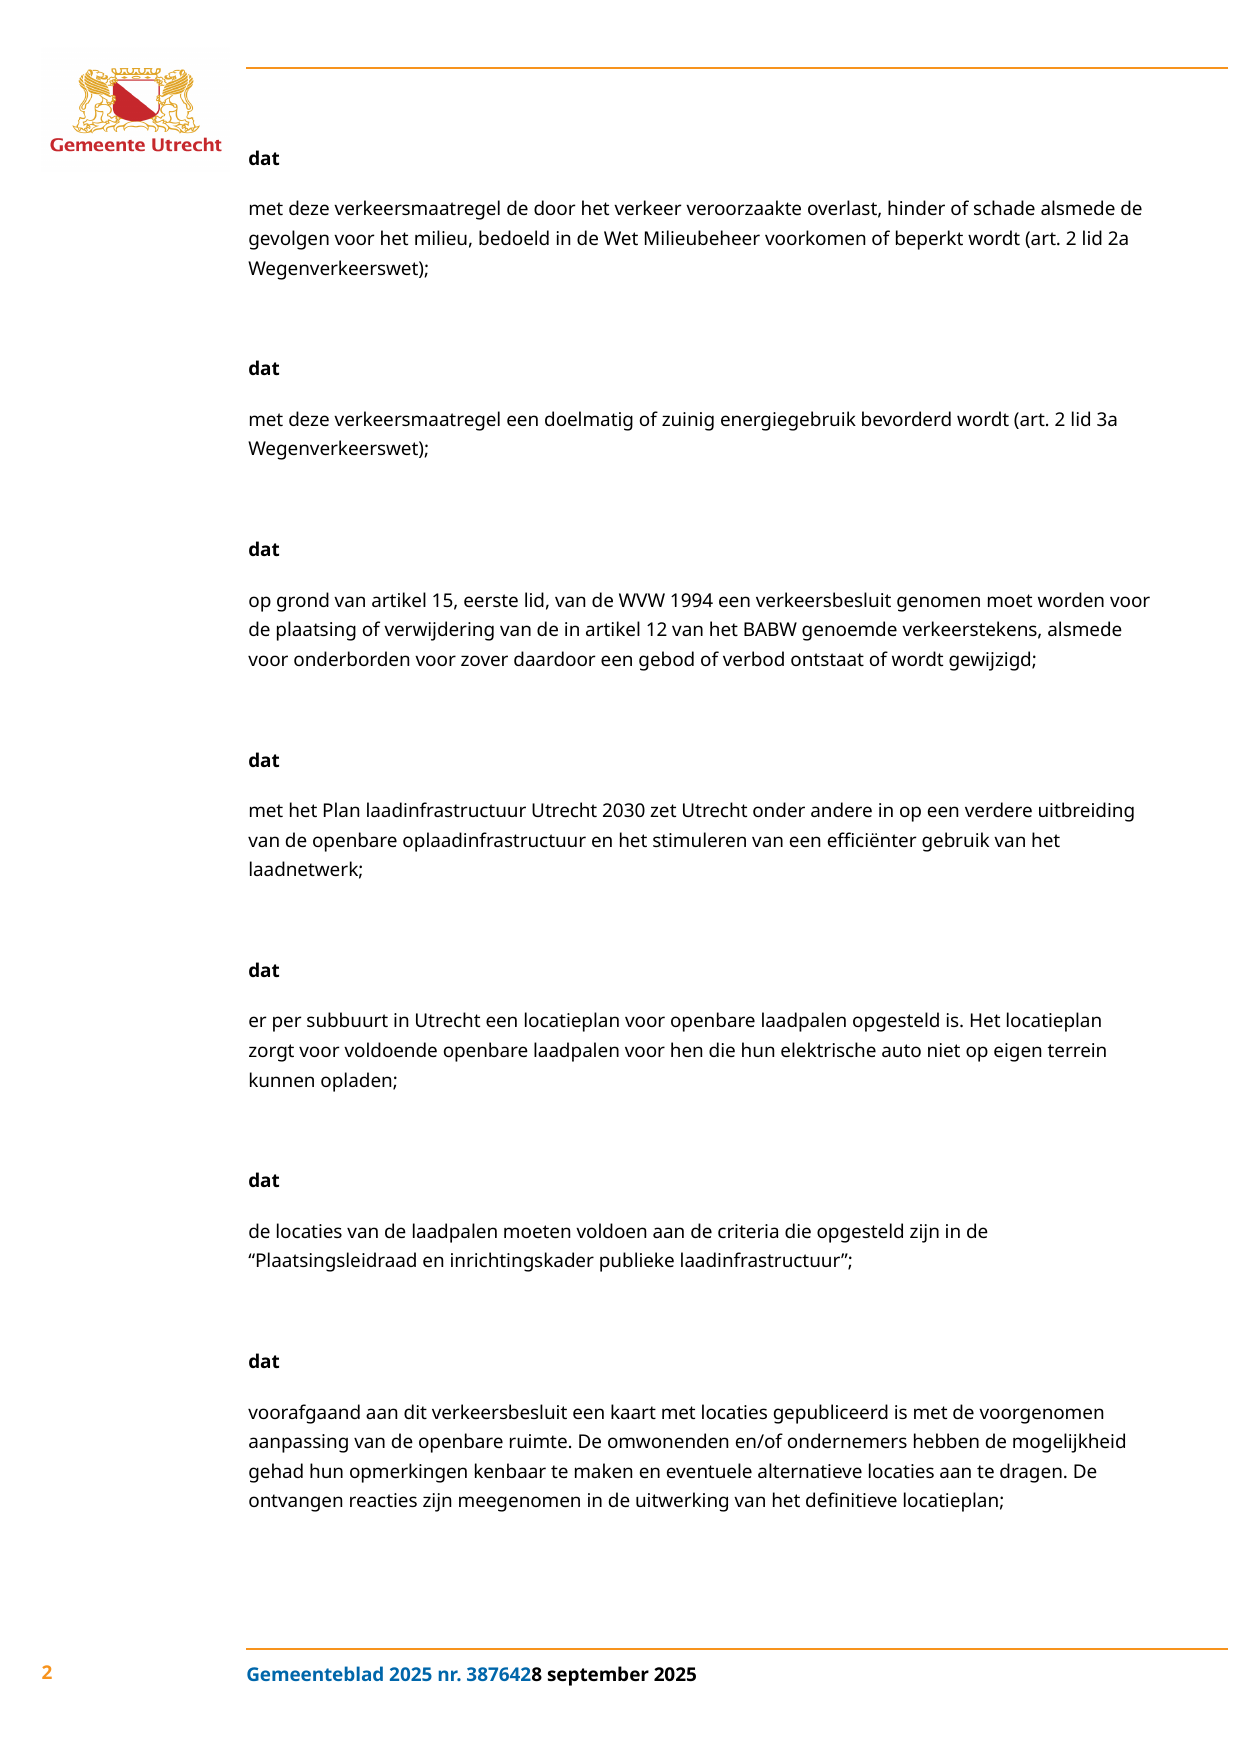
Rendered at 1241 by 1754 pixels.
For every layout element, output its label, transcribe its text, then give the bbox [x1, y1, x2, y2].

picture [41, 47, 231, 172]
text met deze verkeersmaatregel de door het verkeer veroorzaakte overlast, hinder of schade alsmede de gevolgen voor het milieu, bedoeld in de Wet Milieubeheer voorkomen of beperkt wordt (art. 2 lid 2a Wegenverkeerswet); [248, 196, 1152, 281]
text er per subbuurt in Utrecht een locatieplan voor openbare laadpalen opgesteld is. Het locatieplan zorgt voor voldoende openbare laadpalen voor hen die hun elektrische auto niet op eigen terrein kunnen opladen; [248, 1008, 1152, 1093]
text dat [248, 957, 1152, 983]
text dat [248, 1168, 1152, 1193]
text dat [248, 747, 1152, 773]
text de locaties van de laadpalen moeten voldoen aan de criteria die opgesteld zijn in de “Plaatsingsleidraad en inrichtingskader publieke laadinfrastructuur”; [248, 1218, 1152, 1273]
text op grond van artikel 15, eerste lid, van de WVW 1994 een verkeersbesluit genomen moet worden voor de plaatsing of verwijdering van de in artikel 12 van het BABW genoemde verkeerstekens, alsmede voor onderborden voor zover daardoor een gebod of verbod ontstaat of wordt gewijzigd; [248, 587, 1152, 672]
text dat [248, 1348, 1152, 1374]
text dat [248, 356, 1152, 381]
text met het Plan laadinfrastructuur Utrecht 2030 zet Utrecht onder andere in op een verdere uitbreiding van de openbare oplaadinfrastructuur en het stimuleren van een efficiënter gebruik van het laadnetwerk; [248, 797, 1152, 882]
text met deze verkeersmaatregel een doelmatig of zuinig energiegebruik bevorderd wordt (art. 2 lid 3a Wegenverkeerswet); [248, 406, 1152, 461]
text voorafgaand aan dit verkeersbesluit een kaart met locaties gepubliceerd is met de voorgenomen aanpassing van de openbare ruimte. De omwonenden en/of ondernemers hebben de mogelijkheid gehad hun opmerkingen kenbaar te maken en eventuele alternatieve locaties aan te dragen. De ontvangen reacties zijn meegenomen in de uitwerking van het definitieve locatieplan; [248, 1399, 1152, 1513]
text dat [248, 145, 1152, 171]
text dat [248, 536, 1152, 562]
